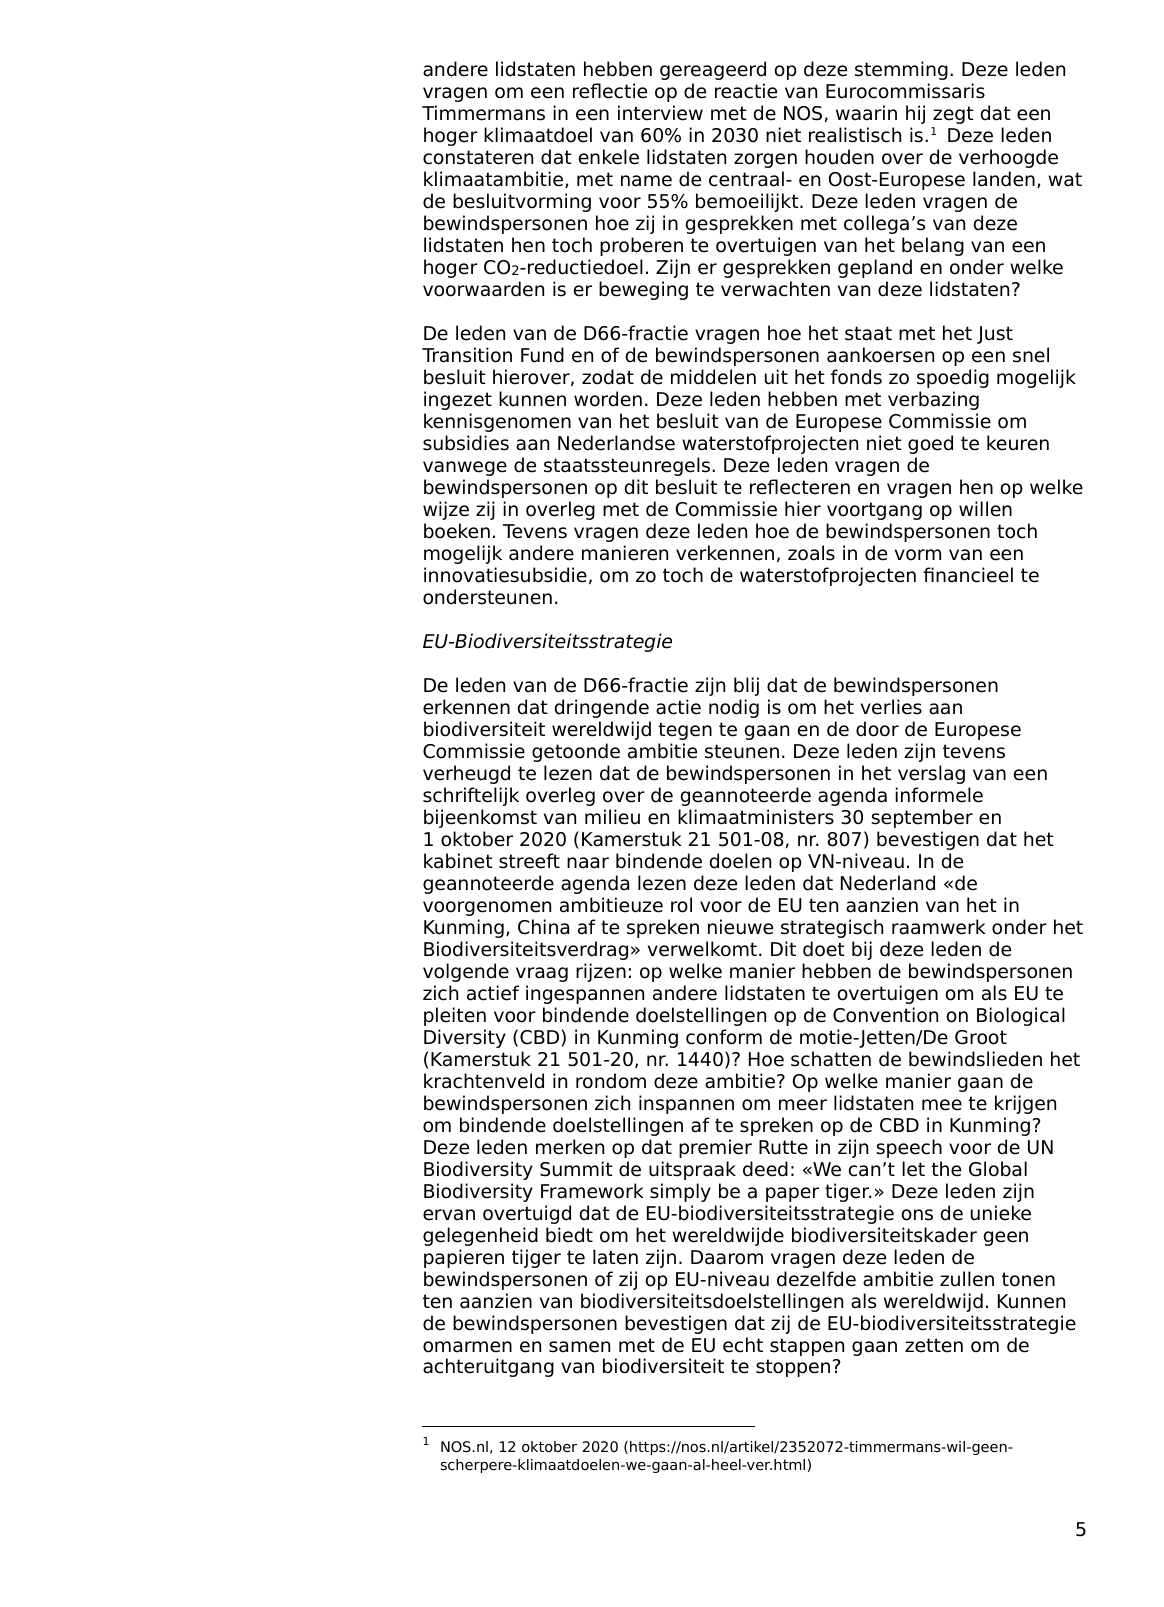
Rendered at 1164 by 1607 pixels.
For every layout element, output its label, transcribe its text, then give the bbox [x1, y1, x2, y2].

text De leden van de D66-fractie zijn blij dat de bewindspersonen erkennen dat dringende actie nodig is om het verlies aan biodiversiteit wereldwijd tegen te gaan en de door de Europese Commissie getoonde ambitie steunen. Deze leden zijn tevens verheugd te lezen dat de bewindspersonen in het verslag van een schriftelijk overleg over de geannoteerde agenda informele bijeenkomst van milieu en klimaatministers 30 september en 1 oktober 2020 (Kamerstuk 21 501-08, nr. 807) bevestigen dat het kabinet streeft naar bindende doelen op VN-niveau. In de geannoteerde agenda lezen deze leden dat Nederland «de voorgenomen ambitieuze rol voor de EU ten aanzien van het in Kunming, China af te spreken nieuwe strategisch raamwerk onder het Biodiversiteitsverdrag» verwelkomt. Dit doet bij deze leden de volgende vraag rijzen: op welke manier hebben de bewindspersonen zich actief ingespannen andere lidstaten te overtuigen om als EU te pleiten voor bindende doelstellingen op de Convention on Biological Diversity (CBD) in Kunming conform de motie-Jetten/De Groot (Kamerstuk 21 501-20, nr. 1440)? Hoe schatten de bewindslieden het krachtenveld in rondom deze ambitie? Op welke manier gaan de bewindspersonen zich inspannen om meer lidstaten mee te krijgen om bindende doelstellingen af te spreken op de CBD in Kunming? Deze leden merken op dat premier Rutte in zijn speech voor de UN Biodiversity Summit de uitspraak deed: «We can’t let the Global Biodiversity Framework simply be a paper tiger.» Deze leden zijn ervan overtuigd dat de EU-biodiversiteitsstrategie ons de unieke gelegenheid biedt om het wereldwijde biodiversiteitskader geen papieren tijger te laten zijn. Daarom vragen deze leden de bewindspersonen of zij op EU-niveau dezelfde ambitie zullen tonen ten aanzien van biodiversiteitsdoelstellingen als wereldwijd. Kunnen de bewindspersonen bevestigen dat zij de EU-biodiversiteitsstrategie omarmen en samen met de EU echt stappen gaan zetten om de achteruitgang van biodiversiteit te stoppen? [422, 675, 1087, 1378]
subtitle EU-Biodiversiteitsstrategie [422, 631, 1087, 653]
text andere lidstaten hebben gereageerd op deze stemming. Deze leden vragen om een reflectie op de reactie van Eurocommissaris Timmermans in een interview met de NOS, waarin hij zegt dat een hoger klimaatdoel van 60% in 2030 niet realistisch is. Deze leden constateren dat enkele lidstaten zorgen houden over de verhoogde klimaatambitie, met name de centraal- en Oost-Europese landen, wat de besluitvorming voor 55% bemoeilijkt. Deze leden vragen de bewindspersonen hoe zij in gesprekken met collega’s van deze lidstaten hen toch proberen te overtuigen van het belang van een hoger CO2-reductiedoel. Zijn er gesprekken gepland en onder welke voorwaarden is er beweging te verwachten van deze lidstaten? [422, 59, 1087, 301]
text De leden van de D66-fractie vragen hoe het staat met het Just Transition Fund en of de bewindspersonen aankoersen op een snel besluit hierover, zodat de middelen uit het fonds zo spoedig mogelijk ingezet kunnen worden. Deze leden hebben met verbazing kennisgenomen van het besluit van de Europese Commissie om subsidies aan Nederlandse waterstofprojecten niet goed te keuren vanwege de staatssteunregels. Deze leden vragen de bewindspersonen op dit besluit te reflecteren en vragen hen op welke wijze zij in overleg met de Commissie hier voortgang op willen boeken. Tevens vragen deze leden hoe de bewindspersonen toch mogelijk andere manieren verkennen, zoals in de vorm van een innovatiesubsidie, om zo toch de waterstofprojecten financieel te ondersteunen. [422, 323, 1087, 609]
text NOS.nl, 12 oktober 2020 (https://nos.nl/artikel/2352072-timmermans-wil-geen-scherpere-klimaatdoelen-we-gaan-al-heel-ver.html) [422, 1435, 1087, 1474]
